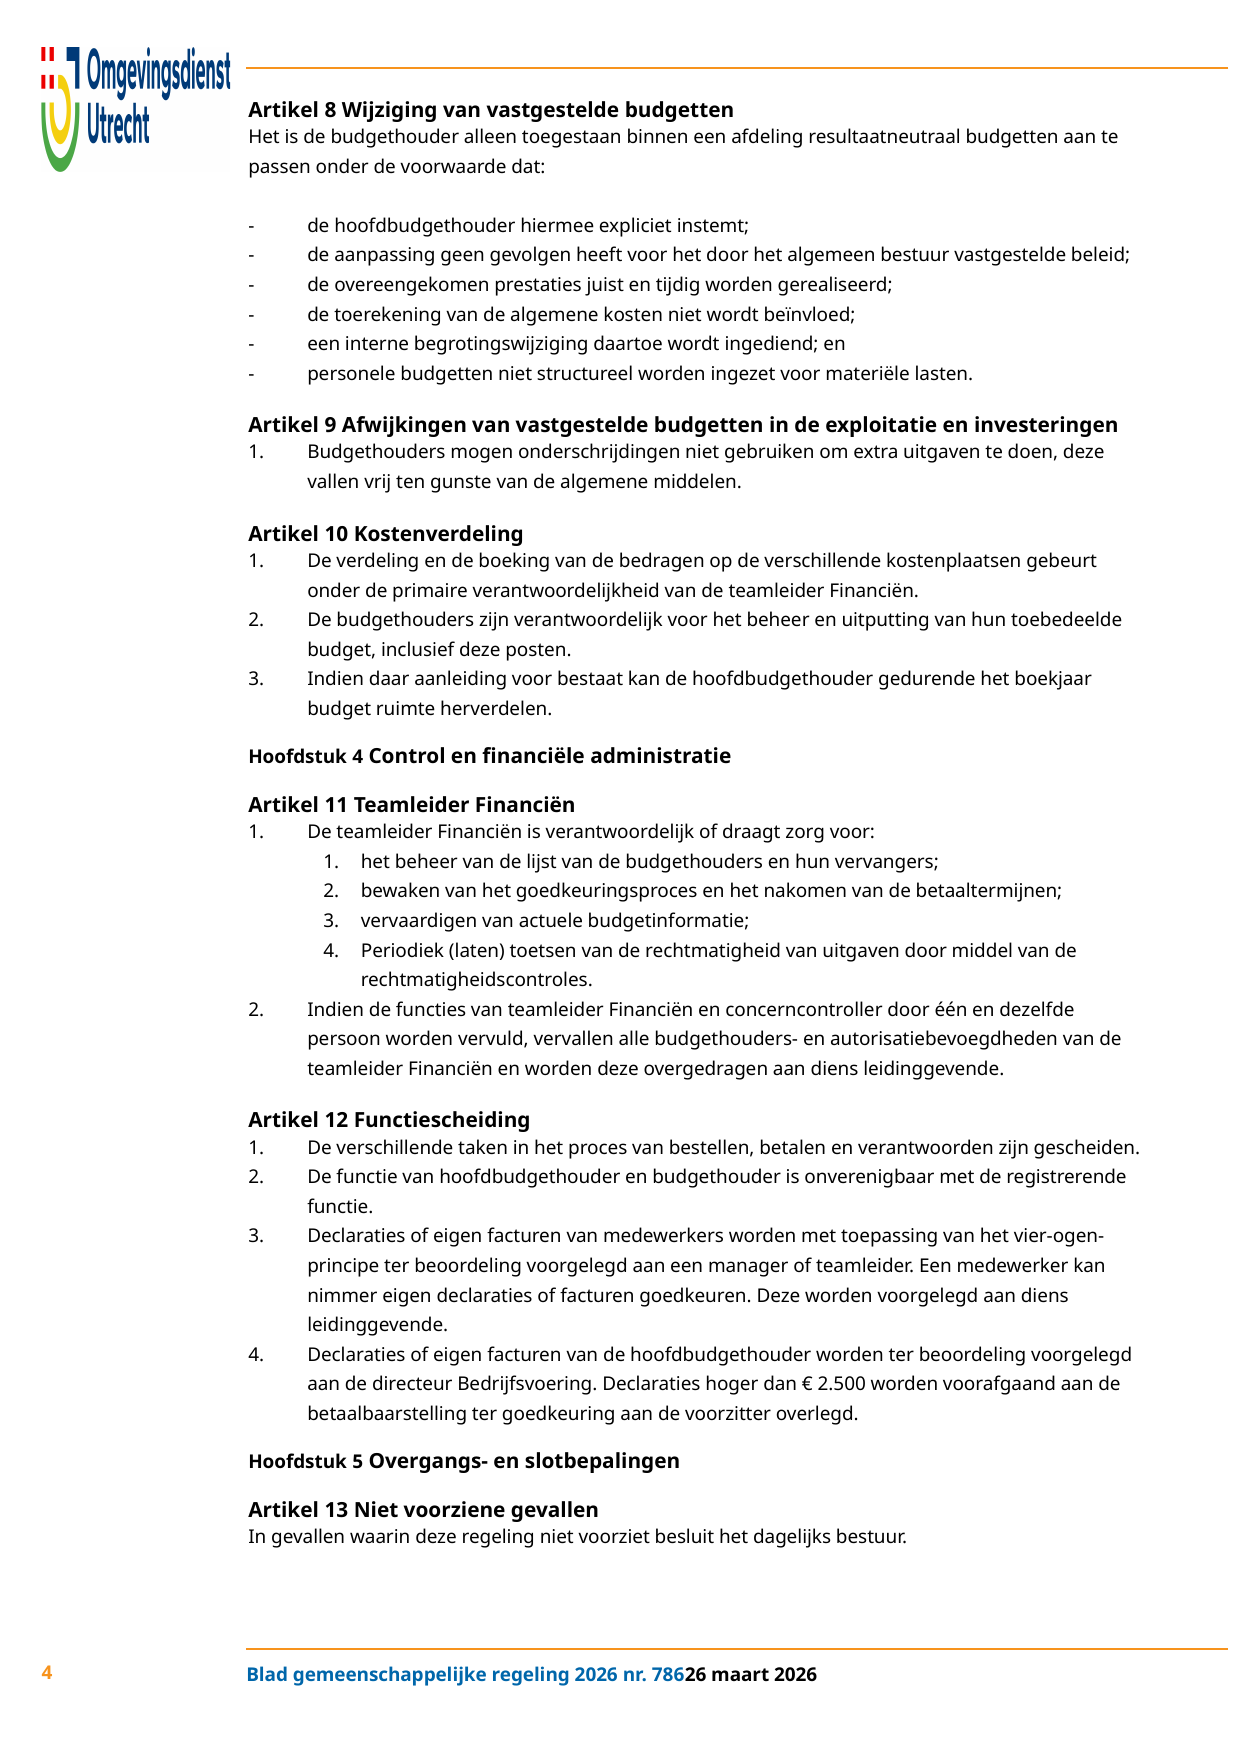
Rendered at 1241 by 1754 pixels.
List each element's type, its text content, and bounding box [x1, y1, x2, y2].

list vervaardigen van actuele budgetinformatie; [323, 907, 1152, 933]
text Artikel 12 Functiescheiding [248, 1106, 1152, 1134]
list De teamleider Financiën is verantwoordelijk of draagt zorg voor: [248, 818, 1152, 844]
list Declaraties of eigen facturen van de hoofdbudgethouder worden ter beoordeling voorgelegd aan de directeur Bedrijfsvoering. Declaraties hoger dan € 2.500 worden voorafgaand aan de betaalbaarstelling ter goedkeuring aan de voorzitter overlegd. [248, 1341, 1152, 1426]
list een interne begrotingswijziging daartoe wordt ingediend; en [248, 330, 1152, 356]
list Periodiek (laten) toetsen van de rechtmatigheid van uitgaven door middel van de rechtmatigheidscontroles. [323, 937, 1152, 992]
list de toerekening van de algemene kosten niet wordt beïnvloed; [248, 301, 1152, 326]
picture [41, 47, 231, 172]
text Artikel 10 Kostenverdeling [248, 519, 1152, 547]
text Artikel 13 Niet voorziene gevallen [248, 1495, 1152, 1523]
text Hoofdstuk 4 Control en financiële administratie [248, 741, 1152, 769]
text Hoofdstuk 5 Overgangs- en slotbepalingen [248, 1446, 1152, 1474]
list personele budgetten niet structureel worden ingezet voor materiële lasten. [248, 360, 1152, 386]
list de overeengekomen prestaties juist en tijdig worden gerealiseerd; [248, 271, 1152, 297]
list het beheer van de lijst van de budgethouders en hun vervangers; [323, 848, 1152, 874]
list Declaraties of eigen facturen van medewerkers worden met toepassing van het vier-ogen-principe ter beoordeling voorgelegd aan een manager of teamleider. Een medewerker kan nimmer eigen declaraties of facturen goedkeuren. Deze worden voorgelegd aan diens leidinggevende. [248, 1223, 1152, 1337]
text Het is de budgethouder alleen toegestaan binnen een afdeling resultaatneutraal budgetten aan te passen onder de voorwaarde dat: [248, 123, 1152, 178]
list de hoofdbudgethouder hiermee expliciet instemt; [248, 212, 1152, 238]
list De budgethouders zijn verantwoordelijk voor het beheer en uitputting van hun toebedeelde budget, inclusief deze posten. [248, 606, 1152, 662]
text Artikel 8 Wijziging van vastgestelde budgetten [248, 95, 1152, 123]
text Artikel 9 Afwijkingen van vastgestelde budgetten in de exploitatie en investeringen [248, 410, 1152, 439]
list de aanpassing geen gevolgen heeft voor het door het algemeen bestuur vastgestelde beleid; [248, 242, 1152, 267]
list Budgethouders mogen onderschrijdingen niet gebruiken om extra uitgaven te doen, deze vallen vrij ten gunste van de algemene middelen. [248, 439, 1152, 494]
list Indien de functies van teamleider Financiën en concerncontroller door één en dezelfde persoon worden vervuld, vervallen alle budgethouders- en autorisatiebevoegdheden van de teamleider Financiën en worden deze overgedragen aan diens leidinggevende. [248, 996, 1152, 1081]
list Indien daar aanleiding voor bestaat kan de hoofdbudgethouder gedurende het boekjaar budget ruimte herverdelen. [248, 666, 1152, 721]
list bewaken van het goedkeuringsproces en het nakomen van de betaaltermijnen; [323, 878, 1152, 903]
list De verdeling en de boeking van de bedragen op de verschillende kostenplaatsen gebeurt onder de primaire verantwoordelijkheid van de teamleider Financiën. [248, 547, 1152, 602]
text Artikel 11 Teamleider Financiën [248, 790, 1152, 818]
list De verschillende taken in het proces van bestellen, betalen en verantwoorden zijn gescheiden. [248, 1134, 1152, 1160]
text In gevallen waarin deze regeling niet voorziet besluit het dagelijks bestuur. [248, 1523, 1152, 1549]
list De functie van hoofdbudgethouder en budgethouder is onverenigbaar met de registrerende functie. [248, 1163, 1152, 1219]
